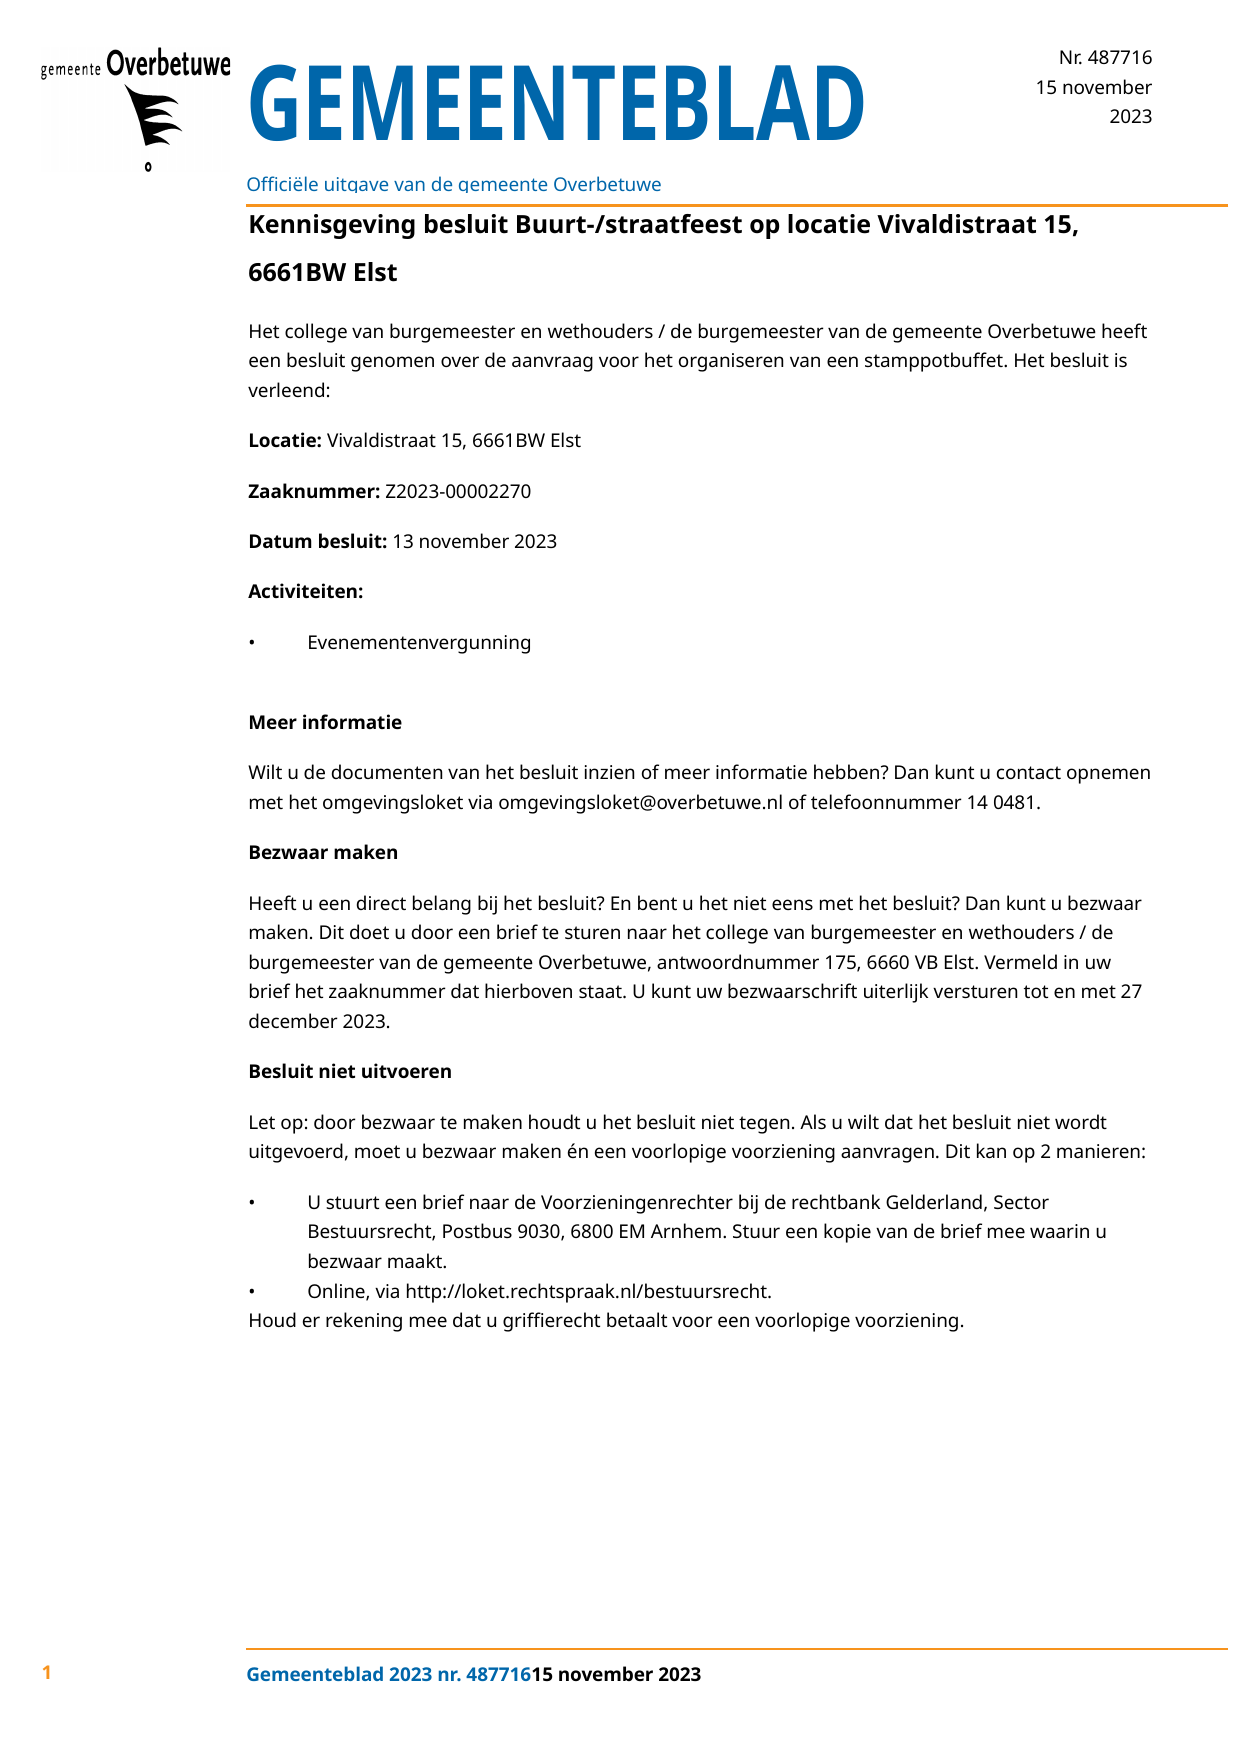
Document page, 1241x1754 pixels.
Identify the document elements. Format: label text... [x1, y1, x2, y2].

text Kennisgeving besluit Buurt-/straatfeest op locatie Vivaldistraat 15, 6661BW Elst [248, 207, 1152, 288]
picture [41, 47, 231, 172]
text Zaaknummer: Z2023-00002270 [248, 478, 1152, 504]
text Activiteiten: [248, 579, 1152, 604]
text Besluit niet uitvoeren [248, 1059, 1152, 1084]
list Online, via http://loket.rechtspraak.nl/bestuursrecht. [248, 1278, 1152, 1304]
text Wilt u de documenten van het besluit inzien of meer informatie hebben? Dan kunt u contact opnemen met het omgevingsloket via omgevingsloket@overbetuwe.nl of telefoonnummer 14 0481. [248, 759, 1152, 815]
text Het college van burgemeester en wethouders / de burgemeester van de gemeente Overbetuwe heeft een besluit genomen over de aanvraag voor het organiseren van een stamppotbuffet. Het besluit is verleend: [248, 318, 1152, 403]
text Meer informatie [248, 709, 1152, 735]
text Bezwaar maken [248, 839, 1152, 865]
text Heeft u een direct belang bij het besluit? En bent u het niet eens met het besluit? Dan kunt u bezwaar maken. Dit doet u door een brief te sturen naar het college van burgemeester en wethouders / de burgemeester van de gemeente Overbetuwe, antwoordnummer 175, 6660 VB Elst. Vermeld in uw brief het zaaknummer dat hierboven staat. U kunt uw bezwaarschrift uiterlijk versturen tot en met 27 december 2023. [248, 890, 1152, 1034]
list U stuurt een brief naar de Voorzieningenrechter bij de rechtbank Gelderland, Sector Bestuursrecht, Postbus 9030, 6800 EM Arnhem. Stuur een kopie van de brief mee waarin u bezwaar maakt. [248, 1189, 1152, 1274]
text Datum besluit: 13 november 2023 [248, 528, 1152, 554]
text Locatie: Vivaldistraat 15, 6661BW Elst [248, 427, 1152, 453]
text Let op: door bezwaar te maken houdt u het besluit niet tegen. Als u wilt dat het besluit niet wordt uitgevoerd, moet u bezwaar maken én een voorlopige voorziening aanvragen. Dit kan op 2 manieren: [248, 1109, 1152, 1164]
list Evenementenvergunning [248, 629, 1152, 655]
text Houd er rekening mee dat u griffierecht betaalt voor een voorlopige voorziening. [248, 1307, 1152, 1333]
